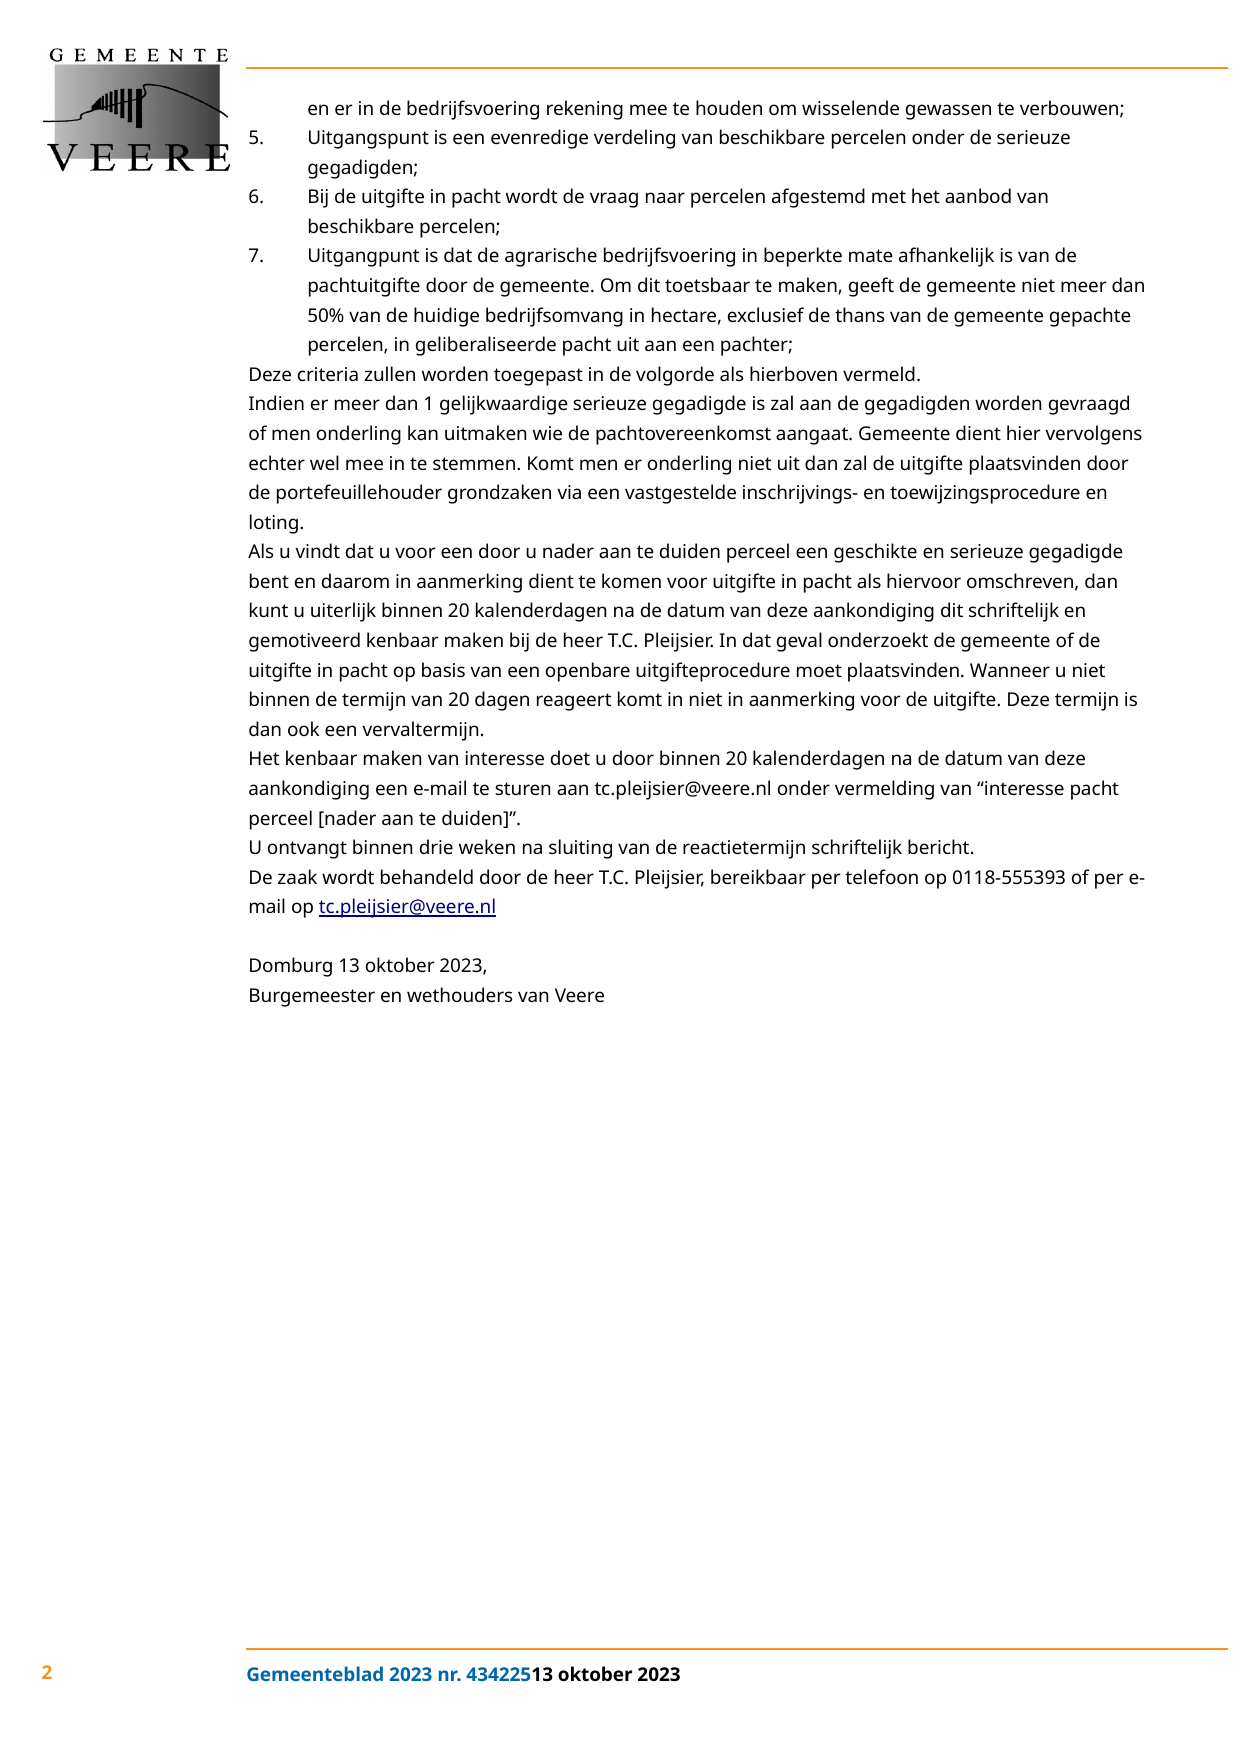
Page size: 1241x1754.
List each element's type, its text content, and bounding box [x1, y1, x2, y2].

text Deze criteria zullen worden toegepast in de volgorde als hierboven vermeld. [248, 361, 1152, 387]
text Domburg 13 oktober 2023, [248, 953, 1152, 978]
text Het kenbaar maken van interesse doet u door binnen 20 kalenderdagen na de datum van deze aankondiging een e-mail te sturen aan tc.pleijsier@veere.nl onder vermelding van “interesse pacht perceel [nader aan te duiden]”. [248, 746, 1152, 831]
text Indien er meer dan 1 gelijkwaardige serieuze gegadigde is zal aan de gegadigden worden gevraagd of men onderling kan uitmaken wie de pachtovereenkomst aangaat. Gemeente dient hier vervolgens echter wel mee in te stemmen. Komt men er onderling niet uit dan zal de uitgifte plaatsvinden door de portefeuillehouder grondzaken via een vastgestelde inschrijvings- en toewijzingsprocedure en loting. [248, 391, 1152, 535]
text De zaak wordt behandeld door de heer T.C. Pleijsier, bereikbaar per telefoon op 0118-555393 of per e-mail op tc.pleijsier@veere.nl [248, 864, 1152, 919]
list Uitgangspunt is een evenredige verdeling van beschikbare percelen onder de serieuze gegadigden; [248, 124, 1152, 180]
text Als u vindt dat u voor een door u nader aan te duiden perceel een geschikte en serieuze gegadigde bent en daarom in aanmerking dient te komen voor uitgifte in pacht als hiervoor omschreven, dan kunt u uiterlijk binnen 20 kalenderdagen na de datum van deze aankondiging dit schriftelijk en gemotiveerd kenbaar maken bij de heer T.C. Pleijsier. In dat geval onderzoekt de gemeente of de uitgifte in pacht op basis van een openbare uitgifteprocedure moet plaatsvinden. Wanneer u niet binnen de termijn van 20 dagen reageert komt in niet in aanmerking voor de uitgifte. Deze termijn is dan ook een vervaltermijn. [248, 538, 1152, 742]
text U ontvangt binnen drie weken na sluiting van de reactietermijn schriftelijk bericht. [248, 834, 1152, 860]
list Bij de uitgifte in pacht wordt de vraag naar percelen afgestemd met het aanbod van beschikbare percelen; [248, 183, 1152, 239]
picture [41, 47, 231, 172]
list Uitgangpunt is dat de agrarische bedrijfsvoering in beperkte mate afhankelijk is van de pachtuitgifte door de gemeente. Om dit toetsbaar te maken, geeft de gemeente niet meer dan 50% van de huidige bedrijfsomvang in hectare, exclusief de thans van de gemeente gepachte percelen, in geliberaliseerde pacht uit aan een pachter; [248, 243, 1152, 357]
text Burgemeester en wethouders van Veere [248, 982, 1152, 1008]
list en er in de bedrijfsvoering rekening mee te houden om wisselende gewassen te verbouwen; [248, 95, 1152, 121]
